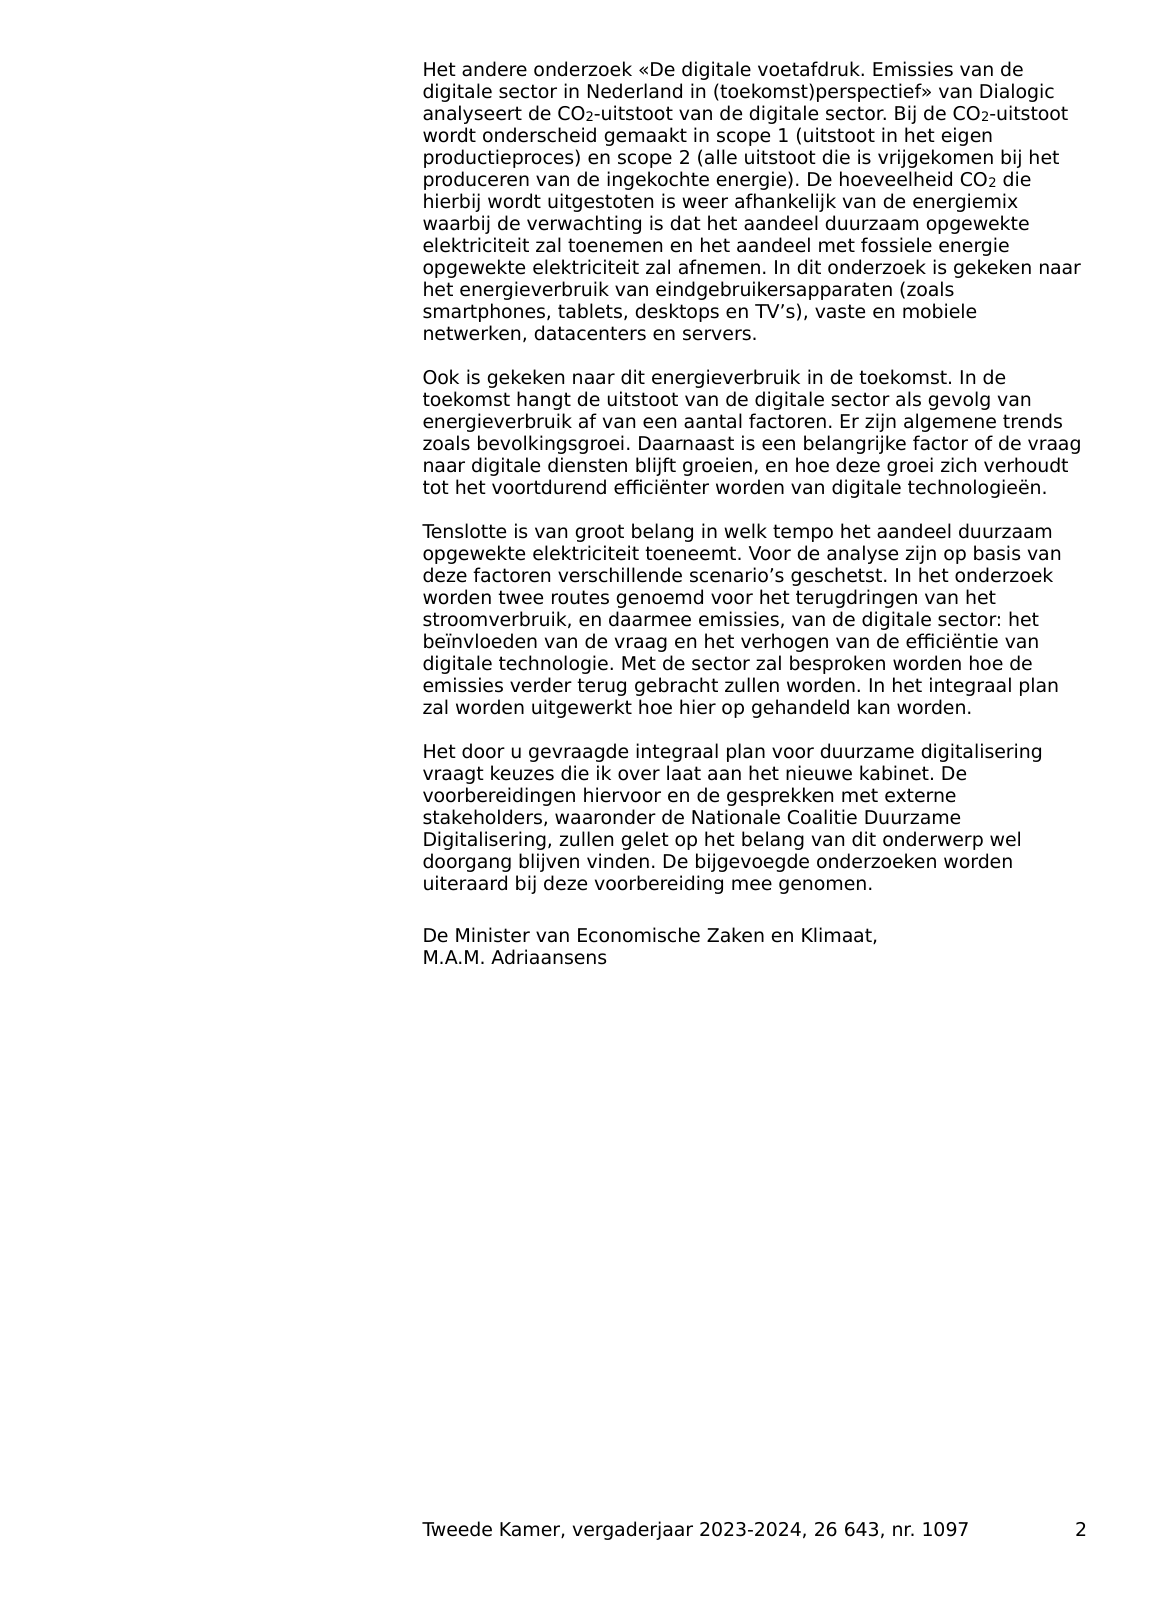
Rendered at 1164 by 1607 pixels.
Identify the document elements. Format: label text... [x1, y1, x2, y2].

text De Minister van Economische Zaken en Klimaat, M.A.M. Adriaansens [422, 925, 1087, 969]
text Het andere onderzoek «De digitale voetafdruk. Emissies van de digitale sector in Nederland in (toekomst)perspectief» van Dialogic analyseert de CO2-uitstoot van de digitale sector. Bij de CO2-uitstoot wordt onderscheid gemaakt in scope 1 (uitstoot in het eigen productieproces) en scope 2 (alle uitstoot die is vrijgekomen bij het produceren van de ingekochte energie). De hoeveelheid CO2 die hierbij wordt uitgestoten is weer afhankelijk van de energiemix waarbij de verwachting is dat het aandeel duurzaam opgewekte elektriciteit zal toenemen en het aandeel met fossiele energie opgewekte elektriciteit zal afnemen. In dit onderzoek is gekeken naar het energieverbruik van eindgebruikersapparaten (zoals smartphones, tablets, desktops en TV’s), vaste en mobiele netwerken, datacenters en servers. [422, 59, 1087, 345]
text Ook is gekeken naar dit energieverbruik in de toekomst. In de toekomst hangt de uitstoot van de digitale sector als gevolg van energieverbruik af van een aantal factoren. Er zijn algemene trends zoals bevolkingsgroei. Daarnaast is een belangrijke factor of de vraag naar digitale diensten blijft groeien, en hoe deze groei zich verhoudt tot het voortdurend efficiënter worden van digitale technologieën. [422, 367, 1087, 499]
text Het door u gevraagde integraal plan voor duurzame digitalisering vraagt keuzes die ik over laat aan het nieuwe kabinet. De voorbereidingen hiervoor en de gesprekken met externe stakeholders, waaronder de Nationale Coalitie Duurzame Digitalisering, zullen gelet op het belang van dit onderwerp wel doorgang blijven vinden. De bijgevoegde onderzoeken worden uiteraard bij deze voorbereiding mee genomen. [422, 741, 1087, 895]
text Tenslotte is van groot belang in welk tempo het aandeel duurzaam opgewekte elektriciteit toeneemt. Voor de analyse zijn op basis van deze factoren verschillende scenario’s geschetst. In het onderzoek worden twee routes genoemd voor het terugdringen van het stroomverbruik, en daarmee emissies, van de digitale sector: het beïnvloeden van de vraag en het verhogen van de efficiëntie van digitale technologie. Met de sector zal besproken worden hoe de emissies verder terug gebracht zullen worden. In het integraal plan zal worden uitgewerkt hoe hier op gehandeld kan worden. [422, 521, 1087, 719]
